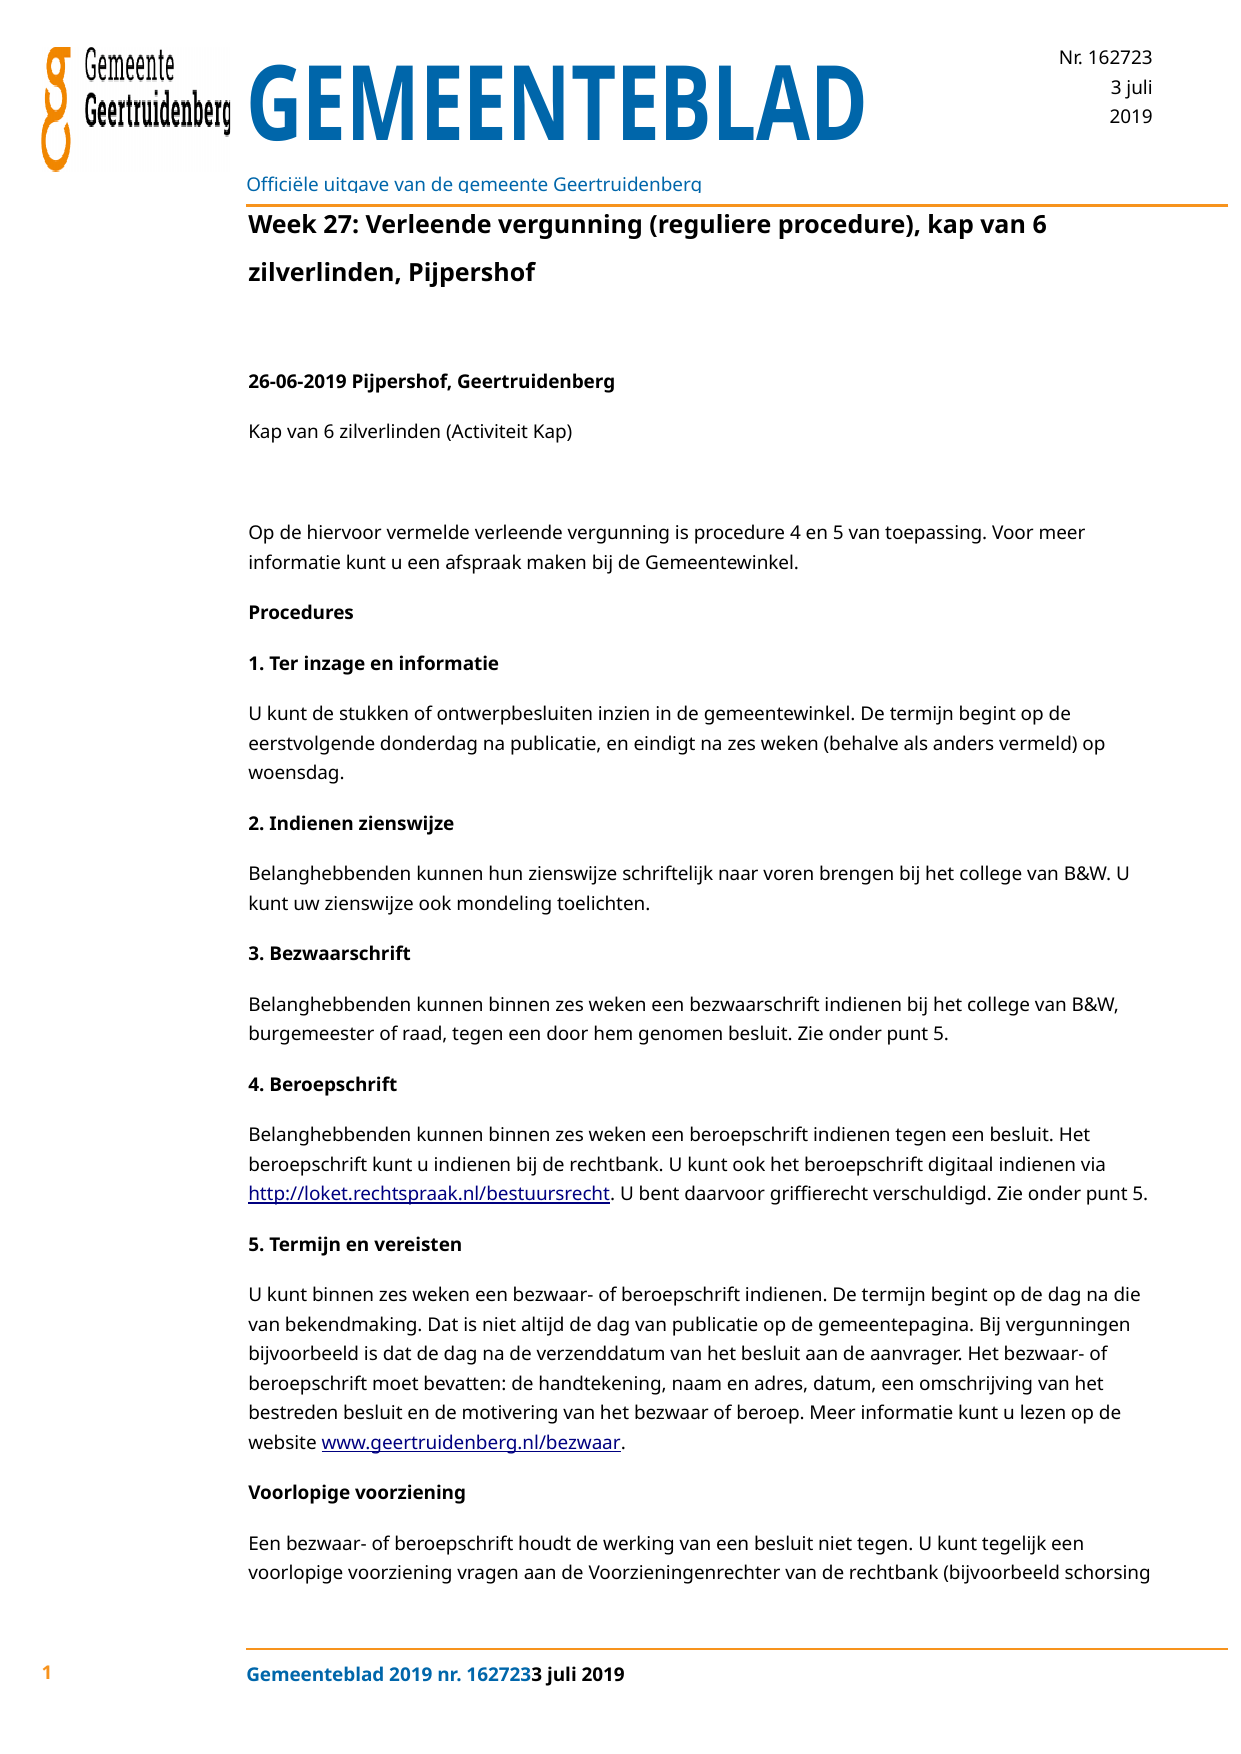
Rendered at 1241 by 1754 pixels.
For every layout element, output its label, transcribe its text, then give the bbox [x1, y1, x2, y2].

text 5. Termijn en vereisten [248, 1231, 1152, 1257]
text 2. Indienen zienswijze [248, 810, 1152, 836]
text Op de hiervoor vermelde verleende vergunning is procedure 4 en 5 van toepassing. Voor meer informatie kunt u een afspraak maken bij de Gemeentewinkel. [248, 519, 1152, 575]
text Belanghebbenden kunnen hun zienswijze schriftelijk naar voren brengen bij het college van B&W. U kunt uw zienswijze ook mondeling toelichten. [248, 860, 1152, 916]
text Procedures [248, 599, 1152, 625]
text Kap van 6 zilverlinden (Activiteit Kap) [248, 419, 1152, 444]
text 1. Ter inzage en informatie [248, 650, 1152, 676]
text U kunt de stukken of ontwerpbesluiten inzien in de gemeentewinkel. De termijn begint op de eerstvolgende donderdag na publicatie, en eindigt na zes weken (behalve als anders vermeld) op woensdag. [248, 700, 1152, 785]
text 26-06-2019 Pijpershof, Geertruidenberg [248, 368, 1152, 394]
text Belanghebbenden kunnen binnen zes weken een beroepschrift indienen tegen een besluit. Het beroepschrift kunt u indienen bij de rechtbank. U kunt ook het beroepschrift digitaal indienen via http://loket.rechtspraak.nl/bestuursrecht. U bent daarvoor griffierecht verschuldigd. Zie onder punt 5. [248, 1121, 1152, 1206]
text 3. Bezwaarschrift [248, 940, 1152, 966]
text U kunt binnen zes weken een bezwaar- of beroepschrift indienen. De termijn begint op de dag na die van bekendmaking. Dat is niet altijd de dag van publicatie op de gemeentepagina. Bij vergunningen bijvoorbeeld is dat de dag na de verzenddatum van het besluit aan de aanvrager. Het bezwaar- of beroepschrift moet bevatten: de handtekening, naam en adres, datum, een omschrijving van het bestreden besluit en de motivering van het bezwaar of beroep. Meer informatie kunt u lezen op de website www.geertruidenberg.nl/bezwaar. [248, 1281, 1152, 1455]
text Voorlopige voorziening [248, 1479, 1152, 1505]
text Een bezwaar- of beroepschrift houdt de werking van een besluit niet tegen. U kunt tegelijk een voorlopige voorziening vragen aan de Voorzieningenrechter van de rechtbank (bijvoorbeeld schorsing [248, 1530, 1152, 1585]
text Belanghebbenden kunnen binnen zes weken een bezwaarschrift indienen bij het college van B&W, burgemeester of raad, tegen een door hem genomen besluit. Zie onder punt 5. [248, 991, 1152, 1046]
text Week 27: Verleende vergunning (reguliere procedure), kap van 6 zilverlinden, Pijpershof [248, 207, 1152, 288]
picture [41, 47, 231, 172]
text 4. Beroepschrift [248, 1071, 1152, 1097]
